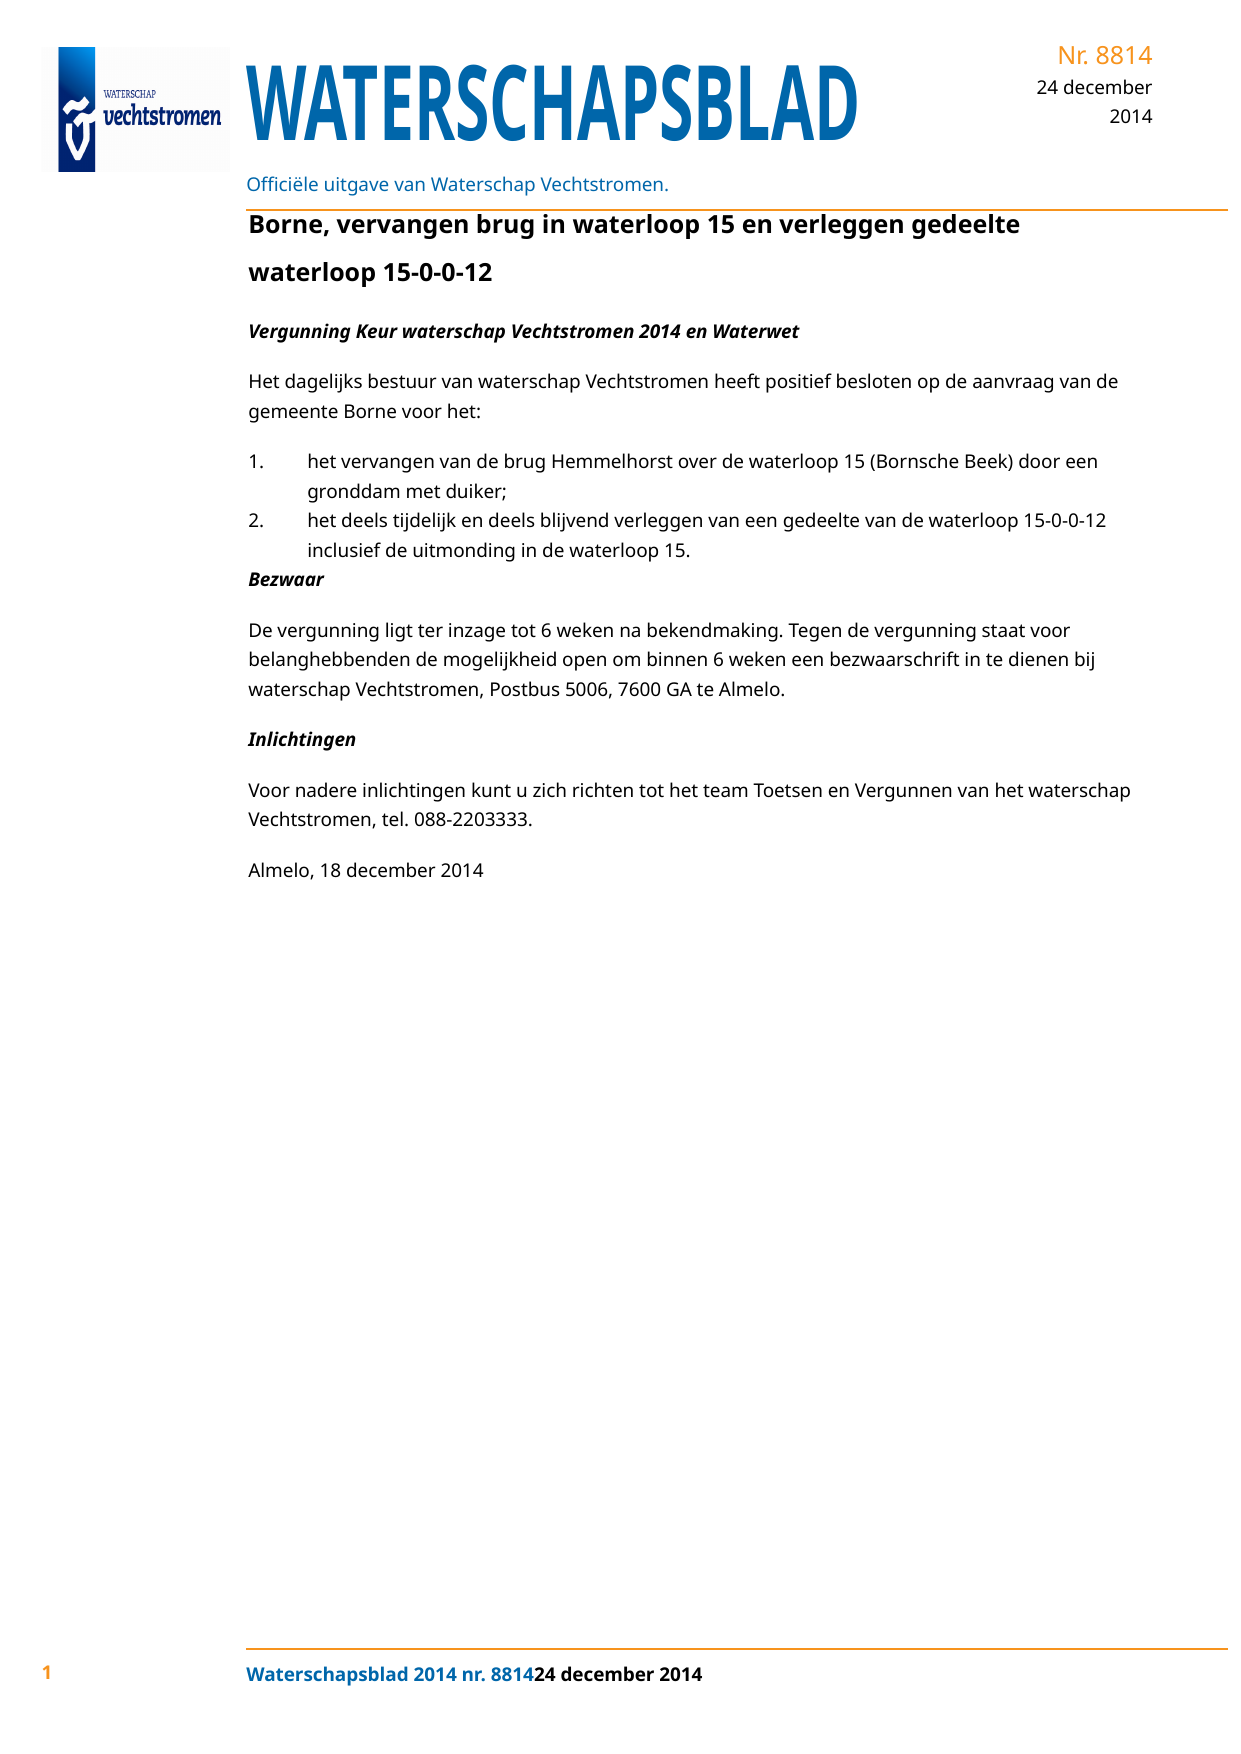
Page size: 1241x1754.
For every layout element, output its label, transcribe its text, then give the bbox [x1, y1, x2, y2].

text Borne, vervangen brug in waterloop 15 en verleggen gedeelte waterloop 15-0-0-12 [248, 211, 1152, 288]
text Almelo, 18 december 2014 [248, 857, 1152, 883]
text Vergunning Keur waterschap Vechtstromen 2014 en Waterwet [248, 318, 1152, 344]
list het vervangen van de brug Hemmelhorst over de waterloop 15 (Bornsche Beek) door een gronddam met duiker; [248, 448, 1152, 504]
text Bezwaar [248, 567, 1152, 592]
list het deels tijdelijk en deels blijvend verleggen van een gedeelte van de waterloop 15-0-0-12 inclusief de uitmonding in de waterloop 15. [248, 507, 1152, 563]
text Inlichtingen [248, 727, 1152, 752]
text Het dagelijks bestuur van waterschap Vechtstromen heeft positief besloten op de aanvraag van de gemeente Borne voor het: [248, 368, 1152, 424]
text De vergunning ligt ter inzage tot 6 weken na bekendmaking. Tegen de vergunning staat voor belanghebbenden de mogelijkheid open om binnen 6 weken een bezwaarschrift in te dienen bij waterschap Vechtstromen, Postbus 5006, 7600 GA te Almelo. [248, 617, 1152, 702]
picture [41, 47, 231, 172]
text Voor nadere inlichtingen kunt u zich richten tot het team Toetsen en Vergunnen van het waterschap Vechtstromen, tel. 088-2203333. [248, 777, 1152, 832]
